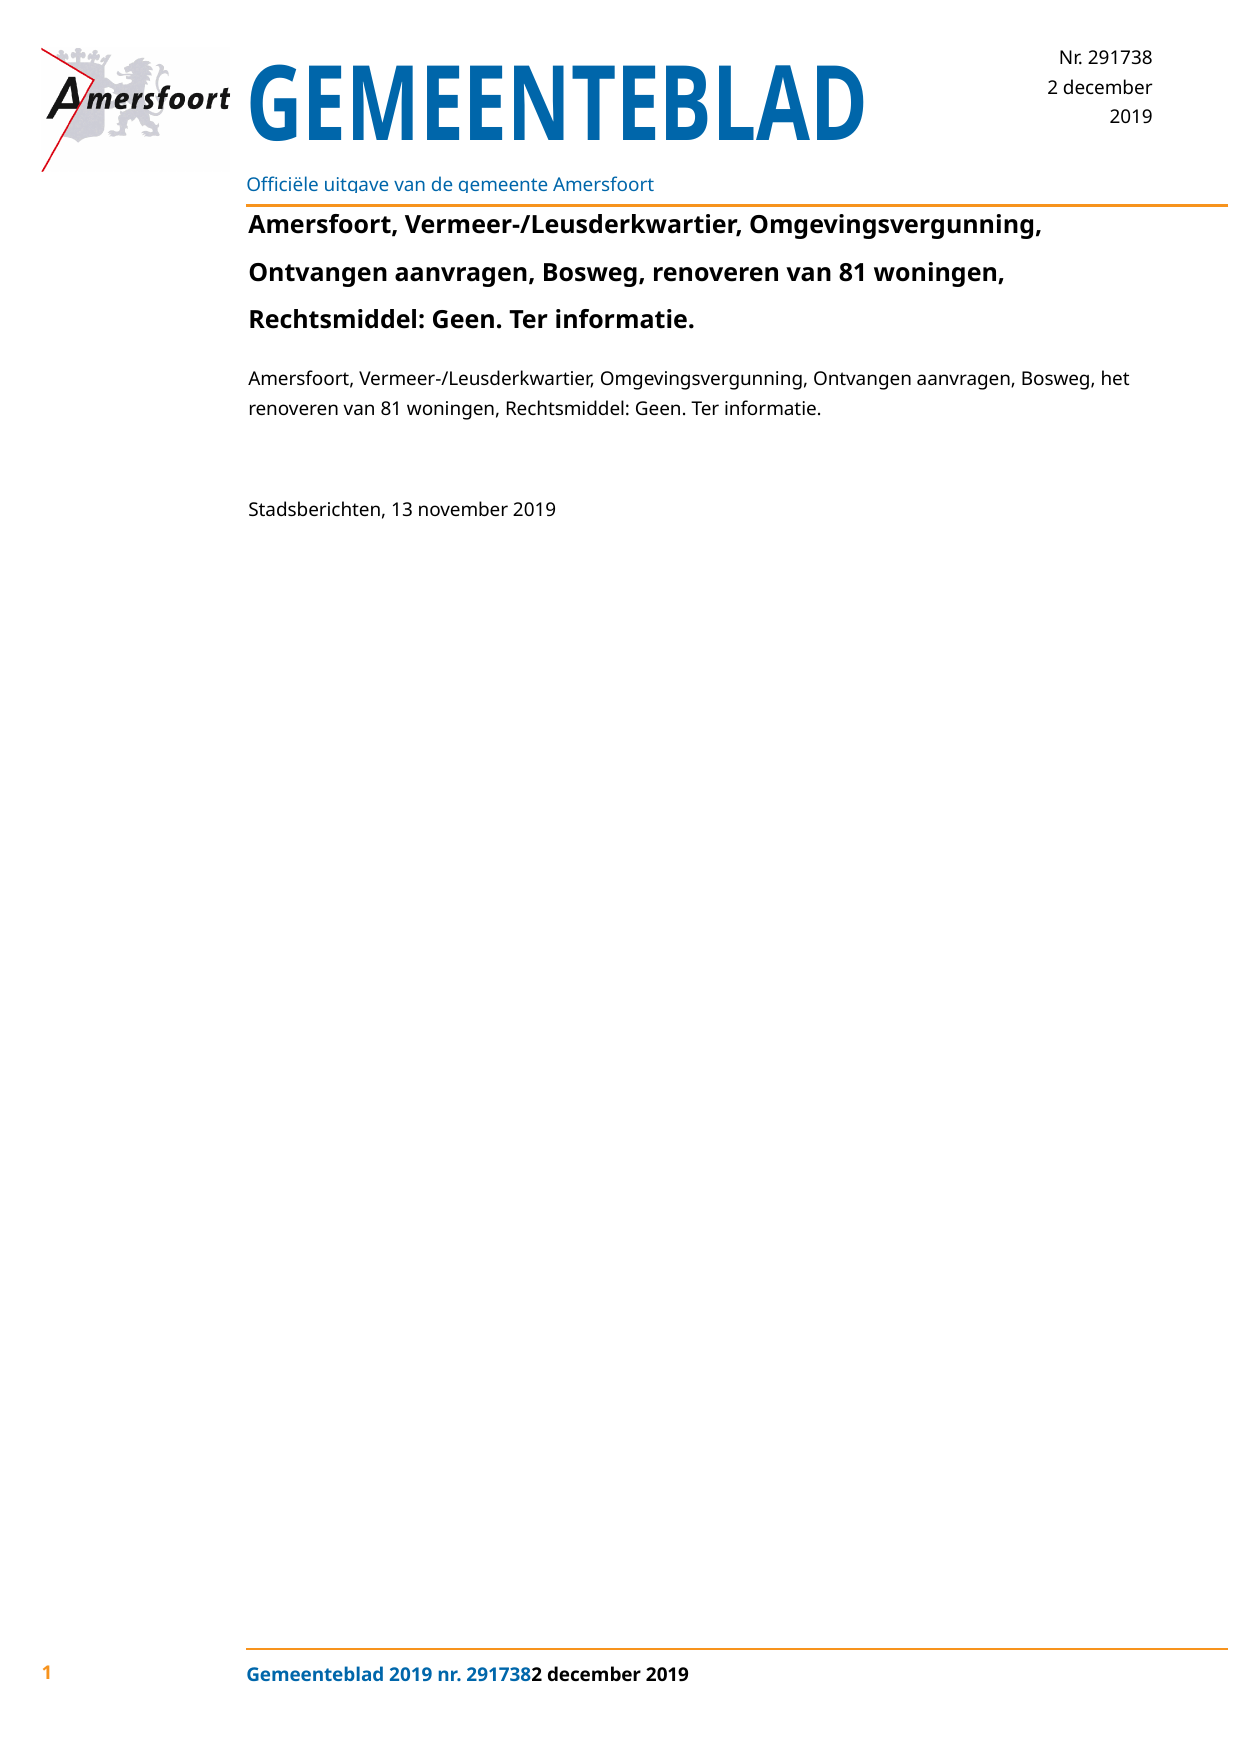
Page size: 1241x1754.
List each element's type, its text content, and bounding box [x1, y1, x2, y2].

text Amersfoort, Vermeer-/Leusderkwartier, Omgevingsvergunning, Ontvangen aanvragen, Bosweg, het renoveren van 81 woningen, Rechtsmiddel: Geen. Ter informatie. [248, 366, 1152, 421]
text Amersfoort, Vermeer-/Leusderkwartier, Omgevingsvergunning, Ontvangen aanvragen, Bosweg, renoveren van 81 woningen, Rechtsmiddel: Geen. Ter informatie. [248, 207, 1152, 336]
picture [41, 47, 231, 172]
text Stadsberichten, 13 november 2019 [248, 496, 1152, 522]
